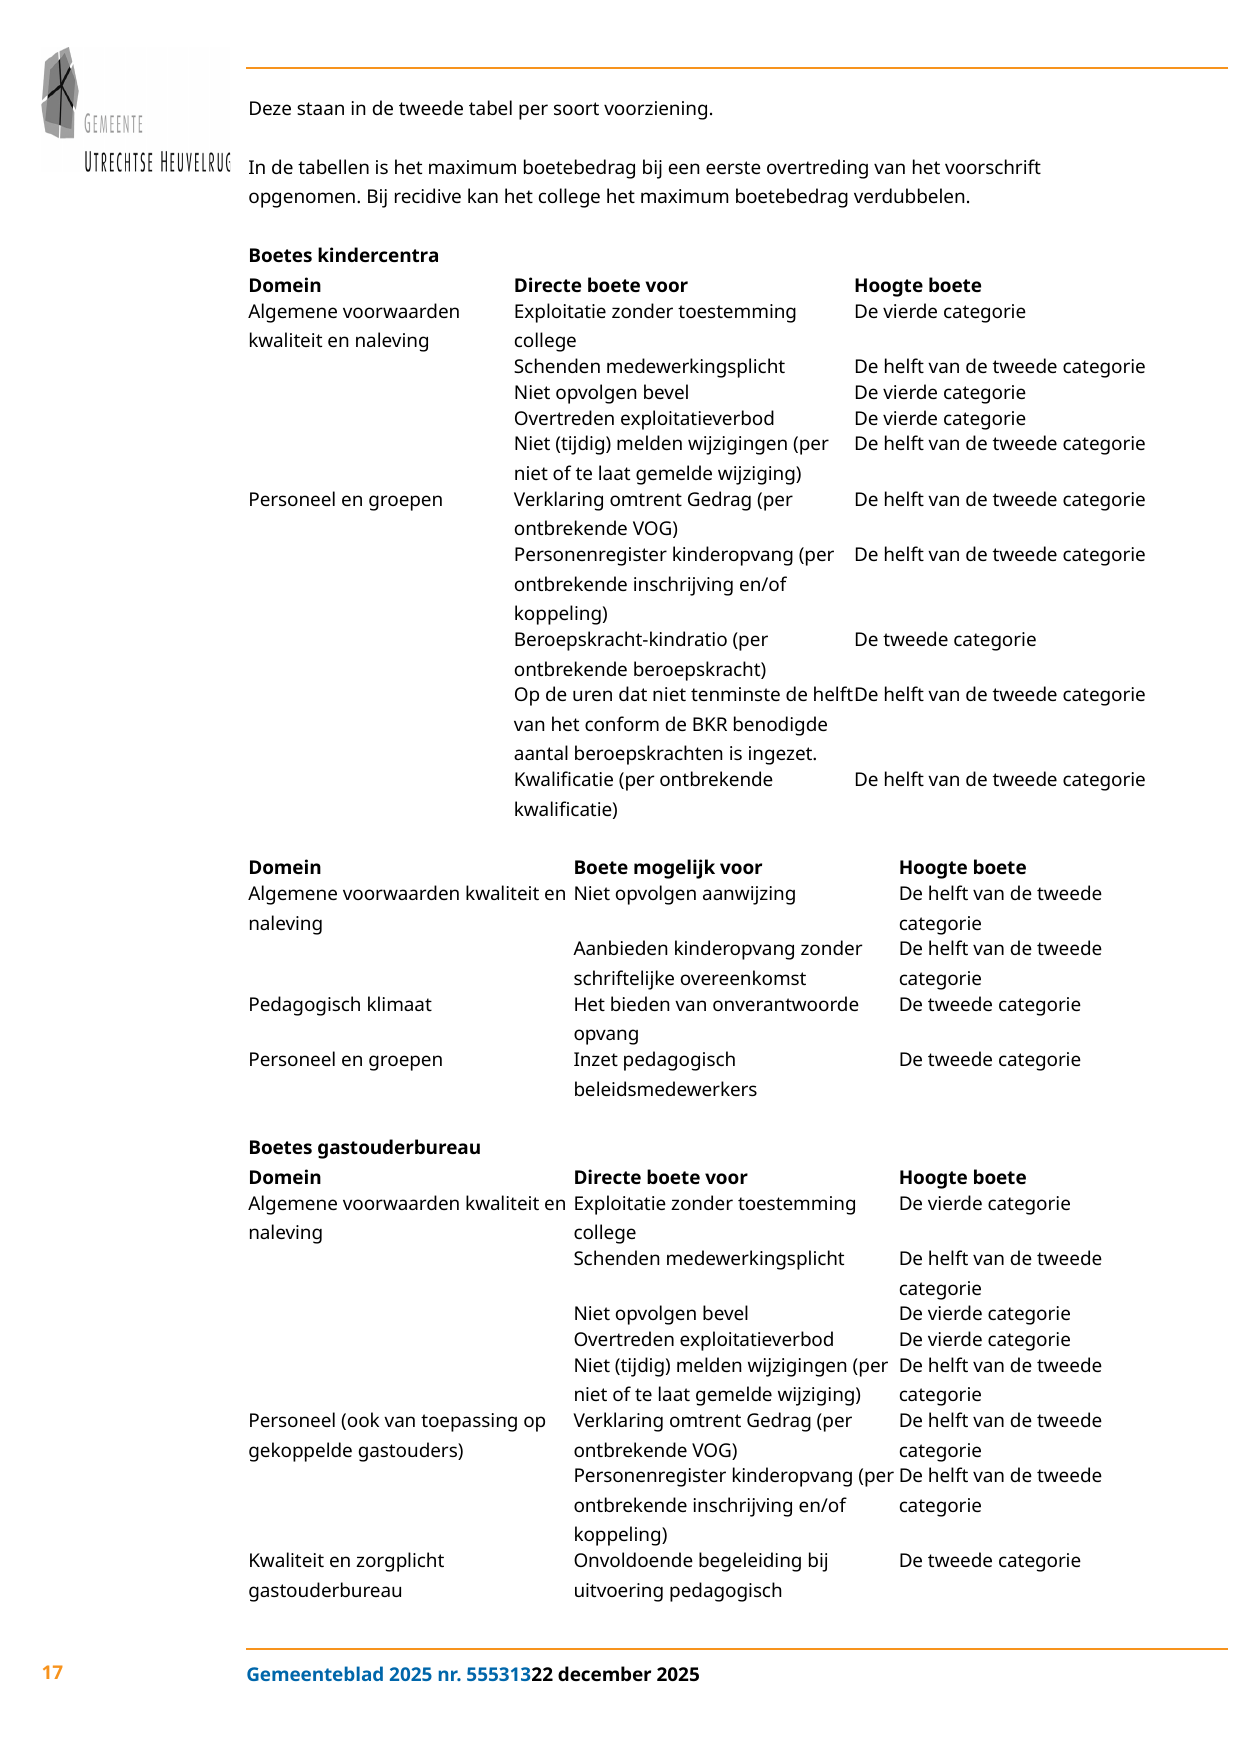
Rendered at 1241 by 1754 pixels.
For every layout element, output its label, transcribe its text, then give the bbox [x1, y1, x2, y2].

table_cell De helft van de tweede categorie [854, 541, 1152, 626]
table_cell Overtreden exploitatieverbod [514, 405, 854, 431]
text Boetes gastouderbureau [248, 1134, 1152, 1160]
table_cell Aanbieden kinderopvang zonder schriftelijke overeenkomst [573, 936, 898, 991]
table_cell Exploitatie zonder toestemming college [573, 1190, 898, 1245]
table_cell Pedagogisch klimaat [248, 991, 573, 1046]
table_cell De helft van de tweede categorie [854, 431, 1152, 486]
table_cell De vierde categorie [854, 298, 1152, 353]
table_cell Onvoldoende begeleiding bij uitvoering pedagogisch [573, 1548, 898, 1603]
table_header Boete mogelijk voor [573, 855, 898, 880]
table_header Hoogte boete [899, 1164, 1152, 1190]
table_cell Kwaliteit en zorgplicht gastouderbureau [248, 1548, 573, 1603]
table_cell Schenden medewerkingsplicht [514, 354, 854, 379]
table_cell Niet opvolgen bevel [514, 379, 854, 405]
table_header Hoogte boete [899, 855, 1152, 880]
table_cell Personenregister kinderopvang (per ontbrekende inschrijving en/of koppeling) [514, 541, 854, 626]
table_cell Personeel en groepen [248, 1046, 573, 1102]
text Deze staan in de tweede tabel per soort voorziening. [248, 95, 1152, 121]
table_cell Inzet pedagogisch beleidsmedewerkers [573, 1046, 898, 1102]
table_cell De helft van de tweede categorie [854, 354, 1152, 379]
table_cell Niet (tijdig) melden wijzigingen (per niet of te laat gemelde wijziging) [573, 1352, 898, 1407]
table_cell De tweede categorie [899, 1548, 1152, 1603]
table_header Directe boete voor [514, 273, 854, 298]
table_header Hoogte boete [854, 273, 1152, 298]
table_cell Beroepskracht-kindratio (per ontbrekende beroepskracht) [514, 626, 854, 681]
table_cell Algemene voorwaarden kwaliteit en naleving [248, 880, 573, 991]
table_cell De helft van de tweede categorie [899, 1463, 1152, 1547]
table_cell Kwalificatie (per ontbrekende kwalificatie) [514, 766, 854, 822]
table_cell De vierde categorie [854, 405, 1152, 431]
table_cell De tweede categorie [899, 1046, 1152, 1102]
table_cell De vierde categorie [899, 1300, 1152, 1326]
table_cell Overtreden exploitatieverbod [573, 1326, 898, 1352]
picture [41, 47, 231, 172]
table_cell De vierde categorie [899, 1326, 1152, 1352]
table_cell De tweede categorie [899, 991, 1152, 1046]
table_cell De helft van de tweede categorie [854, 681, 1152, 766]
table_cell Het bieden van onverantwoorde opvang [573, 991, 898, 1046]
table_header Domein [248, 855, 573, 880]
table_cell Personeel en groepen [248, 486, 514, 822]
table_cell De helft van de tweede categorie [854, 766, 1152, 822]
table_cell De vierde categorie [854, 379, 1152, 405]
table_cell Op de uren dat niet tenminste de helft van het conform de BKR benodigde aantal beroepskrachten is ingezet. [514, 681, 854, 766]
table_cell De helft van de tweede categorie [899, 1352, 1152, 1407]
table_cell Algemene voorwaarden kwaliteit en naleving [248, 298, 514, 486]
table_cell Niet opvolgen aanwijzing [573, 880, 898, 936]
table_header Domein [248, 1164, 573, 1190]
table_cell De helft van de tweede categorie [899, 1245, 1152, 1300]
table_cell De vierde categorie [899, 1190, 1152, 1245]
table_cell Verklaring omtrent Gedrag (per ontbrekende VOG) [573, 1407, 898, 1462]
table_cell Personeel (ook van toepassing op gekoppelde gastouders) [248, 1407, 573, 1547]
table_header Domein [248, 273, 514, 298]
table_cell Exploitatie zonder toestemming college [514, 298, 854, 353]
table_cell Niet opvolgen bevel [573, 1300, 898, 1326]
table_cell De helft van de tweede categorie [899, 936, 1152, 991]
table_cell Personenregister kinderopvang (per ontbrekende inschrijving en/of koppeling) [573, 1463, 898, 1547]
table_cell Niet (tijdig) melden wijzigingen (per niet of te laat gemelde wijziging) [514, 431, 854, 486]
table_cell Schenden medewerkingsplicht [573, 1245, 898, 1300]
table_cell De helft van de tweede categorie [899, 1407, 1152, 1462]
table_cell Algemene voorwaarden kwaliteit en naleving [248, 1190, 573, 1407]
text Boetes kindercentra [248, 243, 1152, 268]
table_cell De helft van de tweede categorie [899, 880, 1152, 936]
table_cell De helft van de tweede categorie [854, 486, 1152, 541]
text In de tabellen is het maximum boetebedrag bij een eerste overtreding van het voorschrift opgenomen. Bij recidive kan het college het maximum boetebedrag verdubbelen. [248, 154, 1152, 209]
table_header Directe boete voor [573, 1164, 898, 1190]
table_cell Verklaring omtrent Gedrag (per ontbrekende VOG) [514, 486, 854, 541]
table_cell De tweede categorie [854, 626, 1152, 681]
